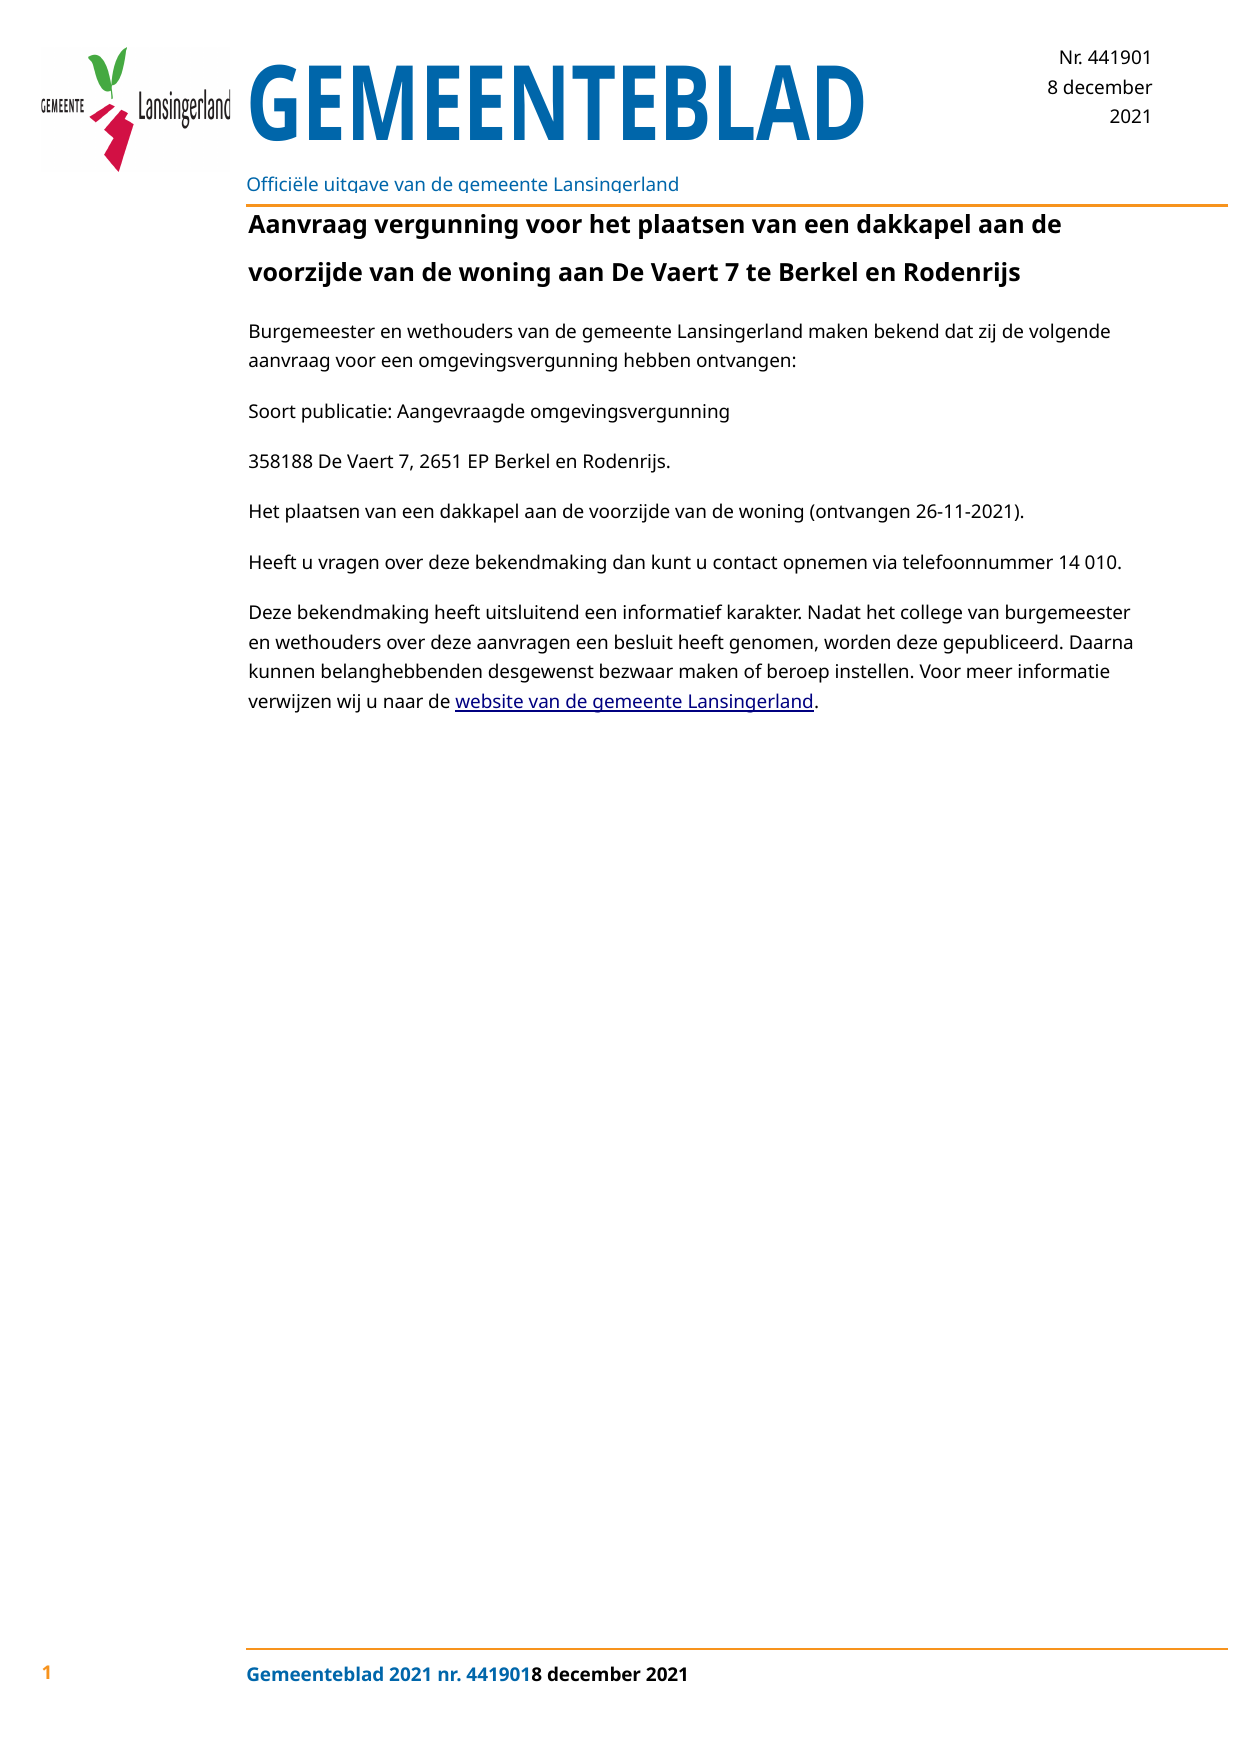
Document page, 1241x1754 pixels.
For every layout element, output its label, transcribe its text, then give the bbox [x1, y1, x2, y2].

text Het plaatsen van een dakkapel aan de voorzijde van de woning (ontvangen 26-11-2021). [248, 499, 1152, 524]
picture [41, 47, 231, 172]
text 358188 De Vaert 7, 2651 EP Berkel en Rodenrijs. [248, 448, 1152, 474]
text Burgemeester en wethouders van de gemeente Lansingerland maken bekend dat zij de volgende aanvraag voor een omgevingsvergunning hebben ontvangen: [248, 318, 1152, 373]
text Heeft u vragen over deze bekendmaking dan kunt u contact opnemen via telefoonnummer 14 010. [248, 549, 1152, 575]
text Soort publicatie: Aangevraagde omgevingsvergunning [248, 398, 1152, 424]
text Aanvraag vergunning voor het plaatsen van een dakkapel aan de voorzijde van de woning aan De Vaert 7 te Berkel en Rodenrijs [248, 207, 1152, 288]
text Deze bekendmaking heeft uitsluitend een informatief karakter. Nadat het college van burgemeester en wethouders over deze aanvragen een besluit heeft genomen, worden deze gepubliceerd. Daarna kunnen belanghebbenden desgewenst bezwaar maken of beroep instellen. Voor meer informatie verwijzen wij u naar de website van de gemeente Lansingerland. [248, 599, 1152, 714]
